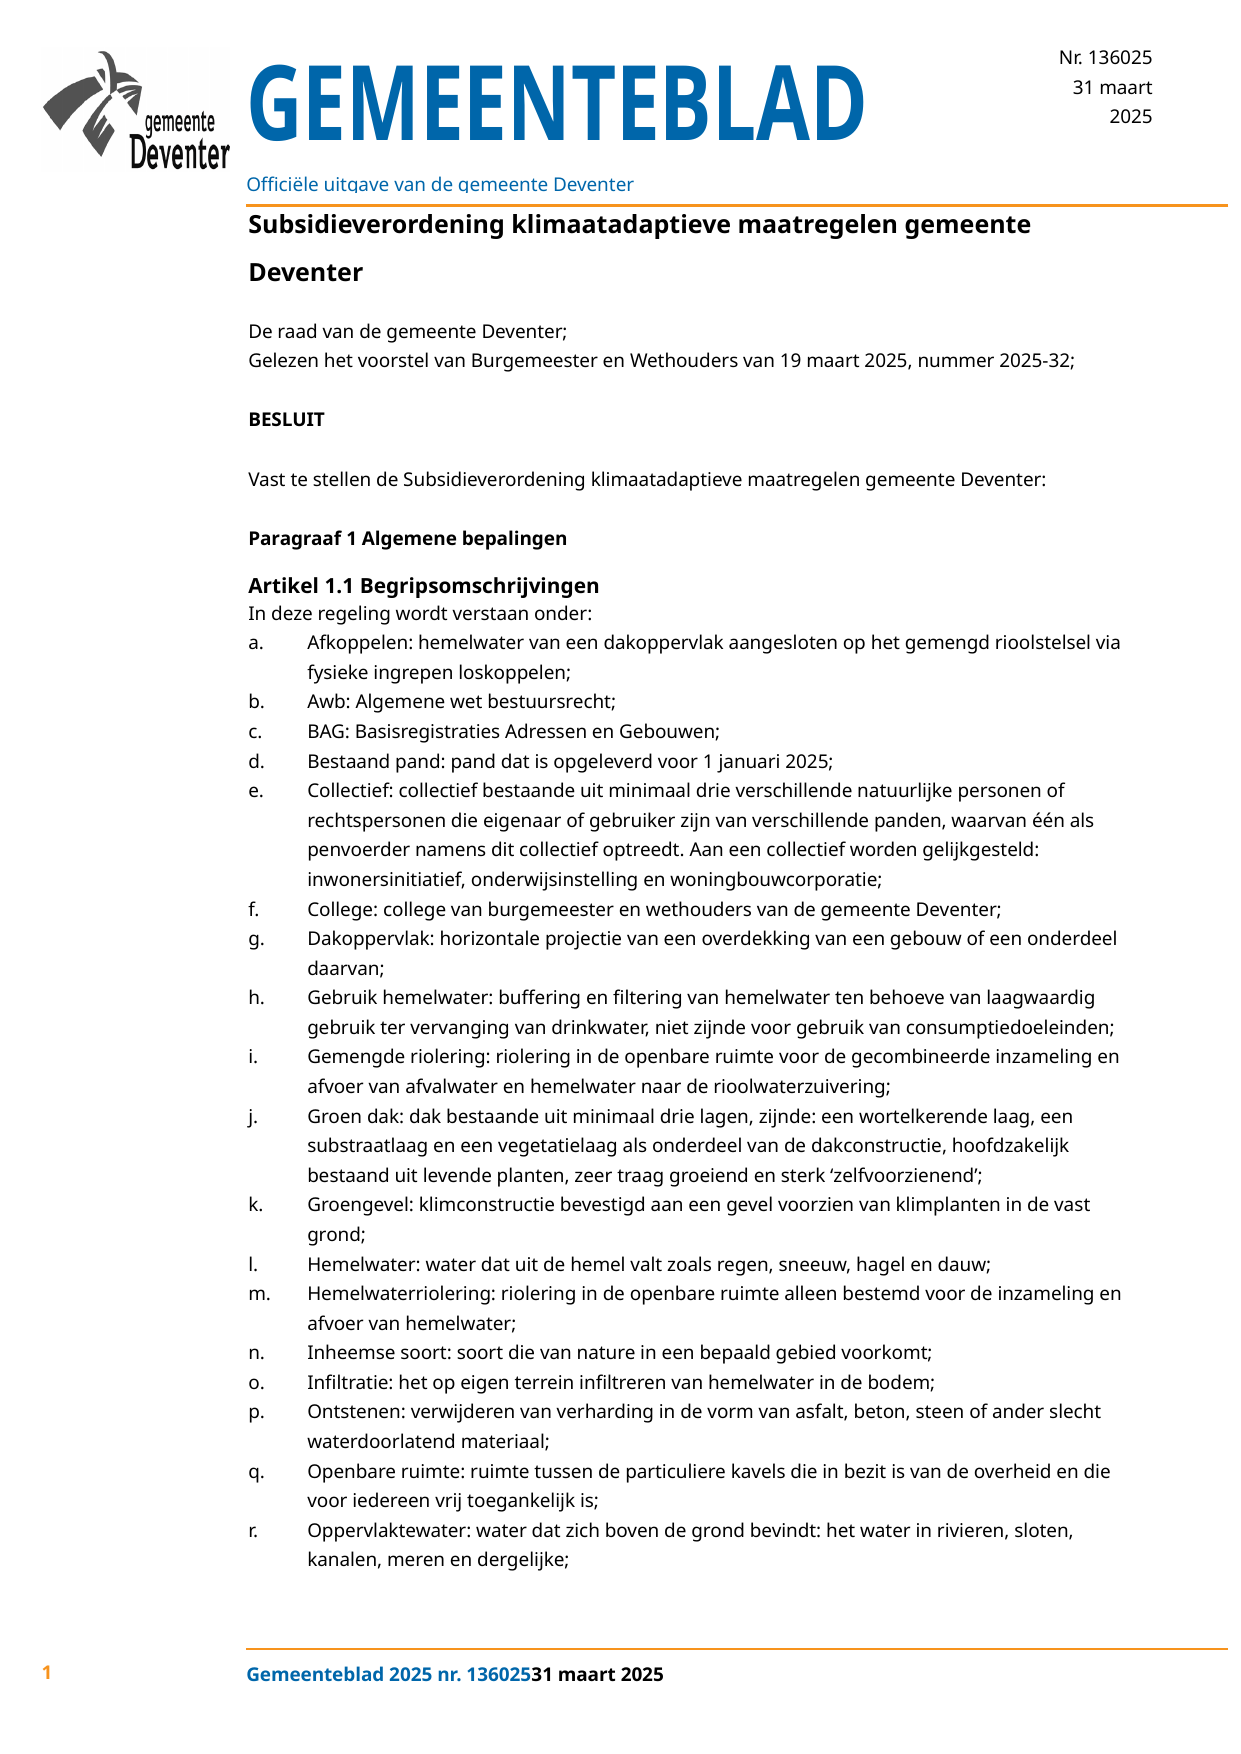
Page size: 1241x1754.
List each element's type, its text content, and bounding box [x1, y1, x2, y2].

text Gelezen het voorstel van Burgemeester en Wethouders van 19 maart 2025, nummer 2025-32; [248, 347, 1152, 373]
picture [41, 47, 231, 172]
text In deze regeling wordt verstaan onder: [248, 600, 1152, 626]
list Ontstenen: verwijderen van verharding in de vorm van asfalt, beton, steen of ander slecht waterdoorlatend materiaal; [248, 1399, 1152, 1454]
list Hemelwaterriolering: riolering in de openbare ruimte alleen bestemd voor de inzameling en afvoer van hemelwater; [248, 1280, 1152, 1336]
list Openbare ruimte: ruimte tussen de particuliere kavels die in bezit is van de overheid en die voor iedereen vrij toegankelijk is; [248, 1458, 1152, 1513]
text Subsidieverordening klimaatadaptieve maatregelen gemeente Deventer [248, 207, 1152, 288]
list College: college van burgemeester en wethouders van de gemeente Deventer; [248, 896, 1152, 922]
text Artikel 1.1 Begripsomschrijvingen [248, 572, 1152, 600]
list Hemelwater: water dat uit de hemel valt zoals regen, sneeuw, hagel en dauw; [248, 1251, 1152, 1277]
list Gemengde riolering: riolering in de openbare ruimte voor de gecombineerde inzameling en afvoer van afvalwater en hemelwater naar de rioolwaterzuivering; [248, 1044, 1152, 1099]
text De raad van de gemeente Deventer; [248, 318, 1152, 344]
list Oppervlaktewater: water dat zich boven de grond bevindt: het water in rivieren, sloten, kanalen, meren en dergelijke; [248, 1517, 1152, 1572]
list Awb: Algemene wet bestuursrecht; [248, 689, 1152, 714]
list Afkoppelen: hemelwater van een dakoppervlak aangesloten op het gemengd rioolstelsel via fysieke ingrepen loskoppelen; [248, 629, 1152, 685]
list Dakoppervlak: horizontale projectie van een overdekking van een gebouw of een onderdeel daarvan; [248, 925, 1152, 981]
list Groen dak: dak bestaande uit minimaal drie lagen, zijnde: een wortelkerende laag, een substraatlaag en een vegetatielaag als onderdeel van de dakconstructie, hoofdzakelijk bestaand uit levende planten, zeer traag groeiend en sterk ‘zelfvoorzienend’; [248, 1103, 1152, 1188]
list Inheemse soort: soort die van nature in een bepaald gebied voorkomt; [248, 1339, 1152, 1365]
list Infiltratie: het op eigen terrein infiltreren van hemelwater in de bodem; [248, 1369, 1152, 1395]
list Collectief: collectief bestaande uit minimaal drie verschillende natuurlijke personen of rechtspersonen die eigenaar of gebruiker zijn van verschillende panden, waarvan één als penvoerder namens dit collectief optreedt. Aan een collectief worden gelijkgesteld: inwonersinitiatief, onderwijsinstelling en woningbouwcorporatie; [248, 777, 1152, 892]
text BESLUIT [248, 407, 1152, 432]
list Bestaand pand: pand dat is opgeleverd voor 1 januari 2025; [248, 748, 1152, 774]
text Paragraaf 1 Algemene bepalingen [248, 525, 1152, 551]
list BAG: Basisregistraties Adressen en Gebouwen; [248, 718, 1152, 744]
text Vast te stellen de Subsidieverordening klimaatadaptieve maatregelen gemeente Deventer: [248, 466, 1152, 492]
list Groengevel: klimconstructie bevestigd aan een gevel voorzien van klimplanten in de vast grond; [248, 1192, 1152, 1247]
list Gebruik hemelwater: buffering en filtering van hemelwater ten behoeve van laagwaardig gebruik ter vervanging van drinkwater, niet zijnde voor gebruik van consumptiedoeleinden; [248, 984, 1152, 1040]
